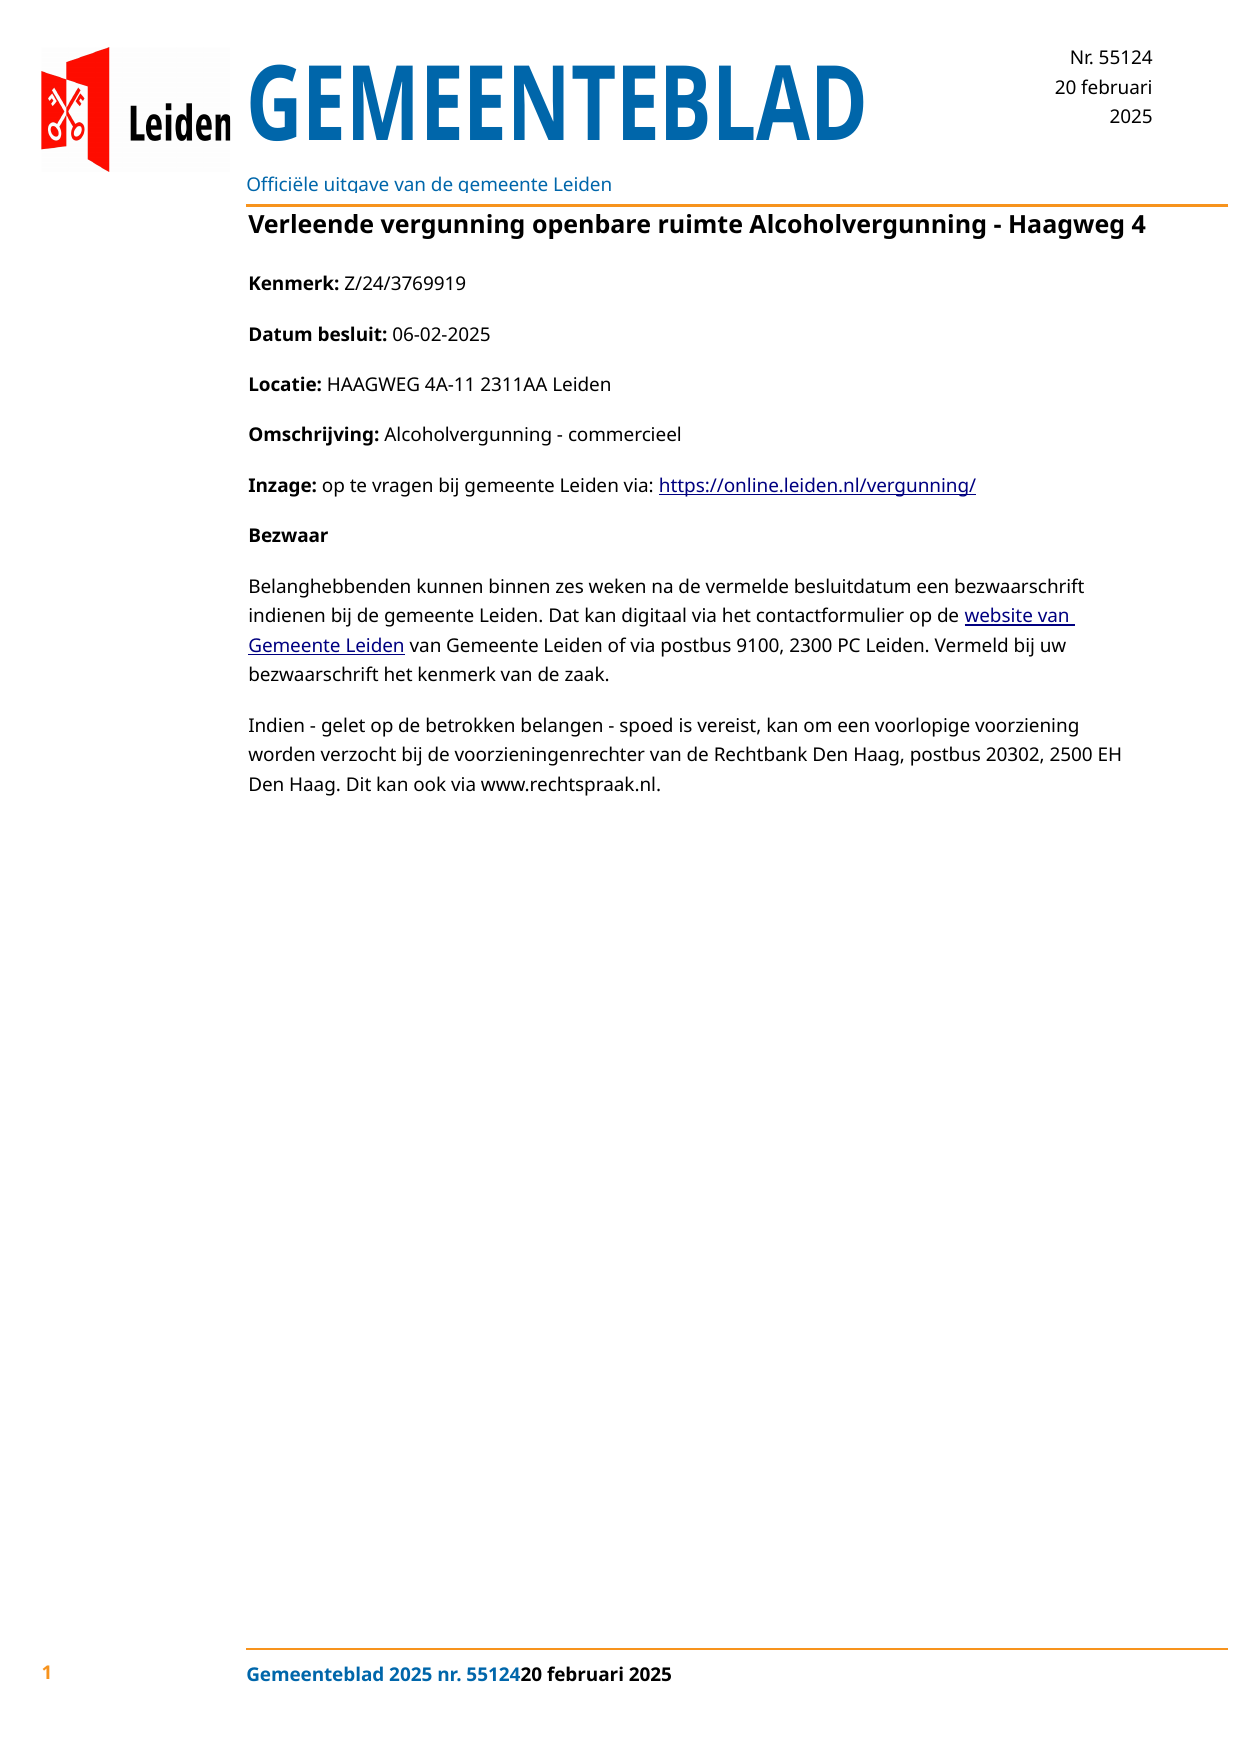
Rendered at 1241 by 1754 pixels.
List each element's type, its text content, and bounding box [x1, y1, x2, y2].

text Omschrijving: Alcoholvergunning - commercieel [248, 422, 1152, 447]
text Bezwaar [248, 522, 1152, 548]
text Kenmerk: Z/24/3769919 [248, 270, 1152, 296]
text Belanghebbenden kunnen binnen zes weken na de vermelde besluitdatum een bezwaarschrift indienen bij de gemeente Leiden. Dat kan digitaal via het contactformulier op de website van Gemeente Leiden van Gemeente Leiden of via postbus 9100, 2300 PC Leiden. Vermeld bij uw bezwaarschrift het kenmerk van de zaak. [248, 573, 1152, 687]
text Datum besluit: 06-02-2025 [248, 321, 1152, 346]
text Locatie: HAAGWEG 4A-11 2311AA Leiden [248, 371, 1152, 397]
text Inzage: op te vragen bij gemeente Leiden via: https://online.leiden.nl/vergunning/ [248, 472, 1152, 498]
picture [41, 47, 231, 172]
text Indien - gelet op de betrokken belangen - spoed is vereist, kan om een voorlopige voorziening worden verzocht bij de voorzieningenrechter van de Rechtbank Den Haag, postbus 20302, 2500 EH Den Haag. Dit kan ook via www.rechtspraak.nl. [248, 712, 1152, 797]
text Verleende vergunning openbare ruimte Alcoholvergunning - Haagweg 4 [248, 207, 1152, 241]
